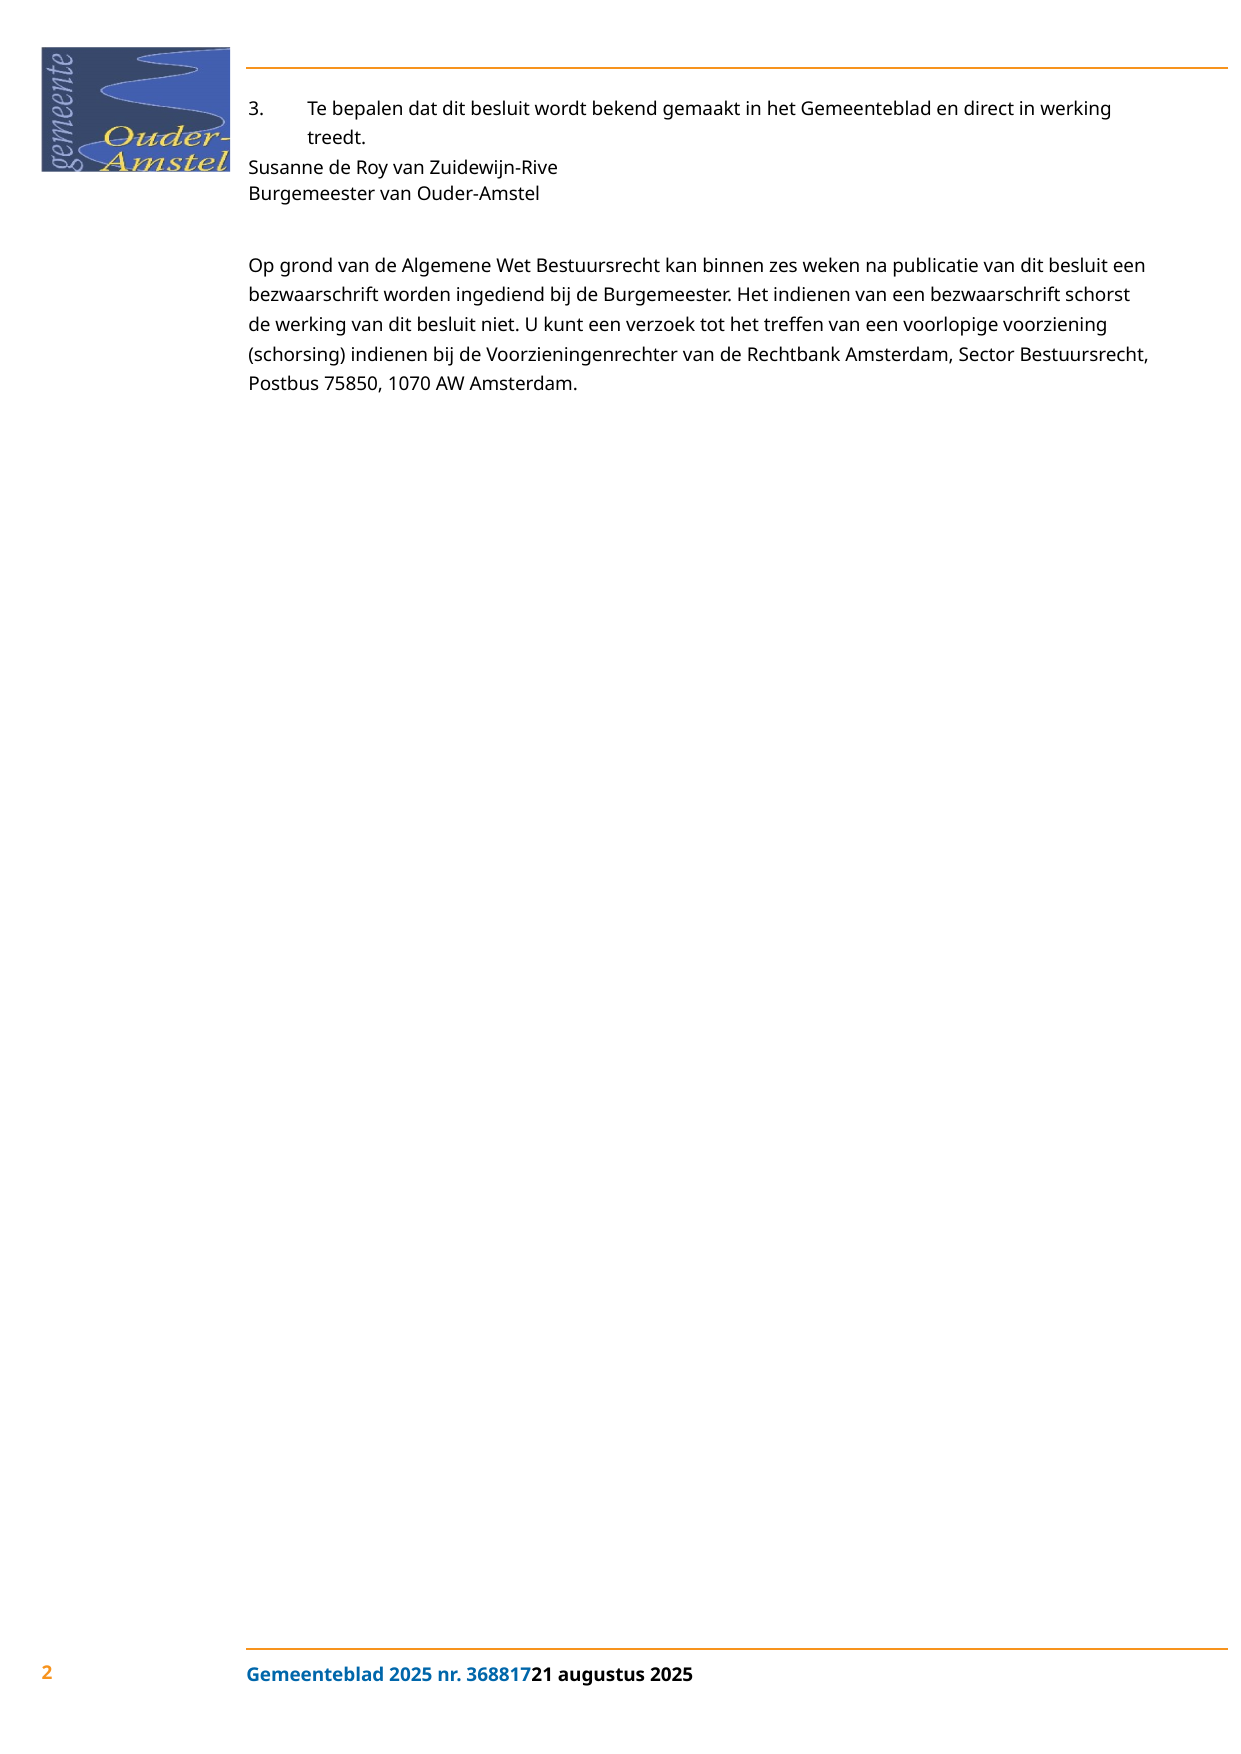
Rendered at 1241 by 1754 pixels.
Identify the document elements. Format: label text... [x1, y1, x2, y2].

list Te bepalen dat dit besluit wordt bekend gemaakt in het Gemeenteblad en direct in werking treedt. [248, 95, 1152, 150]
text Op grond van de Algemene Wet Bestuursrecht kan binnen zes weken na publicatie van dit besluit een bezwaarschrift worden ingediend bij de Burgemeester. Het indienen van een bezwaarschrift schorst de werking van dit besluit niet. U kunt een verzoek tot het treffen van een voorlopige voorziening (schorsing) indienen bij de Voorzieningenrechter van de Rechtbank Amsterdam, Sector Bestuursrecht, Postbus 75850, 1070 AW Amsterdam. [248, 252, 1152, 396]
picture [41, 47, 231, 172]
text Burgemeester van Ouder-Amstel [248, 180, 1152, 205]
text Susanne de Roy van Zuidewijn-Rive [248, 154, 1152, 180]
